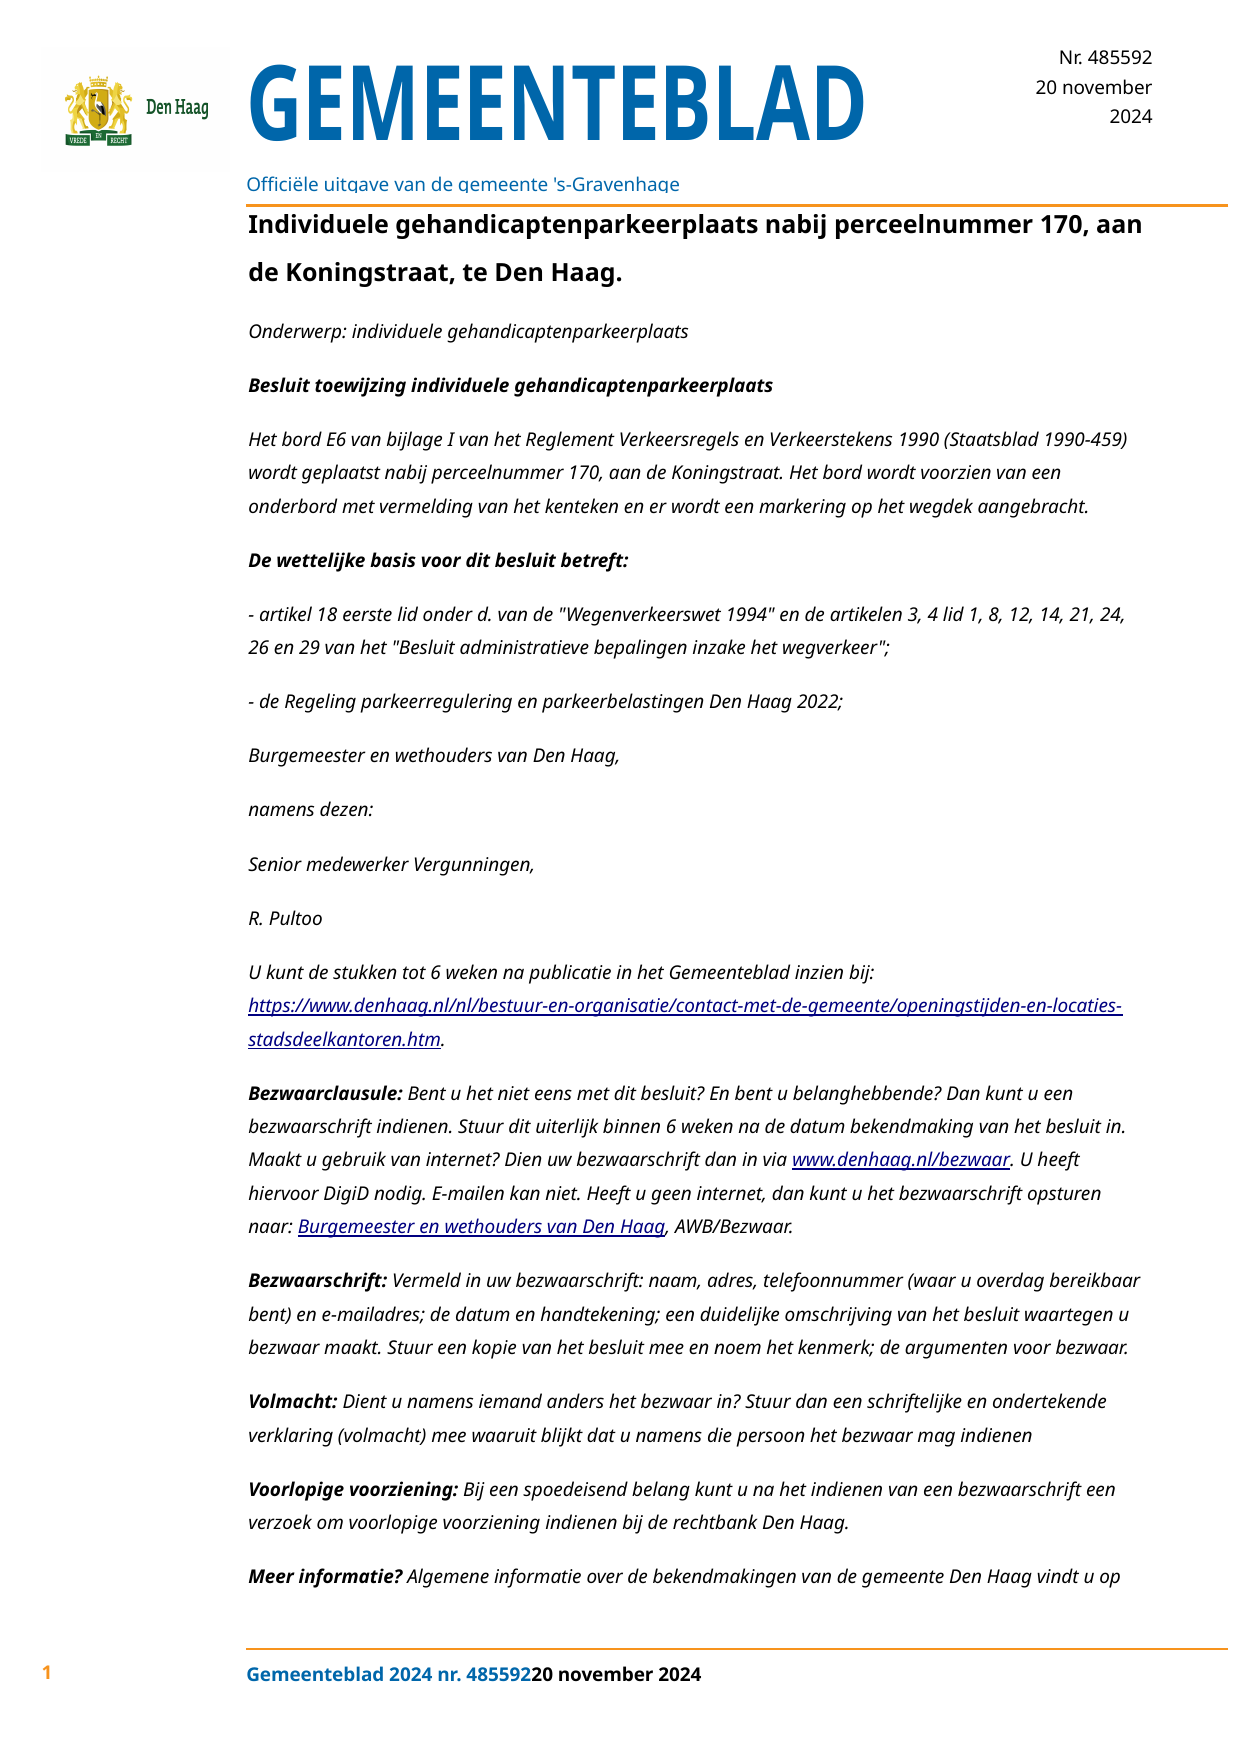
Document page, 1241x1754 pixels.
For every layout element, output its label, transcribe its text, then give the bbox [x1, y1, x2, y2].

text R. Pultoo [248, 905, 1152, 931]
text Bezwaarclausule: Bent u het niet eens met dit besluit? En bent u belanghebbende? Dan kunt u een bezwaarschrift indienen. Stuur dit uiterlijk binnen 6 weken na de datum bekendmaking van het besluit in. Maakt u gebruik van internet? Dien uw bezwaarschrift dan in via www.denhaag.nl/bezwaar. U heeft hiervoor DigiD nodig. E-mailen kan niet. Heeft u geen internet, dan kunt u het bezwaarschrift opsturen naar: Burgemeester en wethouders van Den Haag, AWB/Bezwaar. [248, 1080, 1152, 1239]
text Voorlopige voorziening: Bij een spoedeisend belang kunt u na het indienen van een bezwaarschrift een verzoek om voorlopige voorziening indienen bij de rechtbank Den Haag. [248, 1476, 1152, 1535]
text Besluit toewijzing individuele gehandicaptenparkeerplaats [248, 372, 1152, 398]
text De wettelijke basis voor dit besluit betreft: [248, 547, 1152, 573]
picture [41, 47, 231, 172]
text - artikel 18 eerste lid onder d. van de "Wegenverkeerswet 1994" en de artikelen 3, 4 lid 1, 8, 12, 14, 21, 24, 26 en 29 van het "Besluit administratieve bepalingen inzake het wegverkeer"; [248, 601, 1152, 660]
text Volmacht: Dient u namens iemand anders het bezwaar in? Stuur dan een schriftelijke en ondertekende verklaring (volmacht) mee waaruit blijkt dat u namens die persoon het bezwaar mag indienen [248, 1388, 1152, 1448]
text namens dezen: [248, 797, 1152, 822]
text Individuele gehandicaptenparkeerplaats nabij perceelnummer 170, aan de Koningstraat, te Den Haag. [248, 207, 1152, 288]
text - de Regeling parkeerregulering en parkeerbelastingen Den Haag 2022; [248, 688, 1152, 714]
text Bezwaarschrift: Vermeld in uw bezwaarschrift: naam, adres, telefoonnummer (waar u overdag bereikbaar bent) en e-mailadres; de datum en handtekening; een duidelijke omschrijving van het besluit waartegen u bezwaar maakt. Stuur een kopie van het besluit mee en noem het kenmerk; de argumenten voor bezwaar. [248, 1268, 1152, 1360]
text Onderwerp: individuele gehandicaptenparkeerplaats [248, 318, 1152, 344]
text U kunt de stukken tot 6 weken na publicatie in het Gemeenteblad inzien bij: https://www.denhaag.nl/nl/bestuur-en-organisatie/contact-met-de-gemeente/openingstijden-en-locaties-stadsdeelkantoren.htm. [248, 959, 1152, 1051]
text Meer informatie? Algemene informatie over de bekendmakingen van de gemeente Den Haag vindt u op [248, 1563, 1152, 1589]
text Burgemeester en wethouders van Den Haag, [248, 743, 1152, 768]
text Senior medewerker Vergunningen, [248, 851, 1152, 876]
text Het bord E6 van bijlage I van het Reglement Verkeersregels en Verkeerstekens 1990 (Staatsblad 1990-459) wordt geplaatst nabij perceelnummer 170, aan de Koningstraat. Het bord wordt voorzien van een onderbord met vermelding van het kenteken en er wordt een markering op het wegdek aangebracht. [248, 426, 1152, 519]
